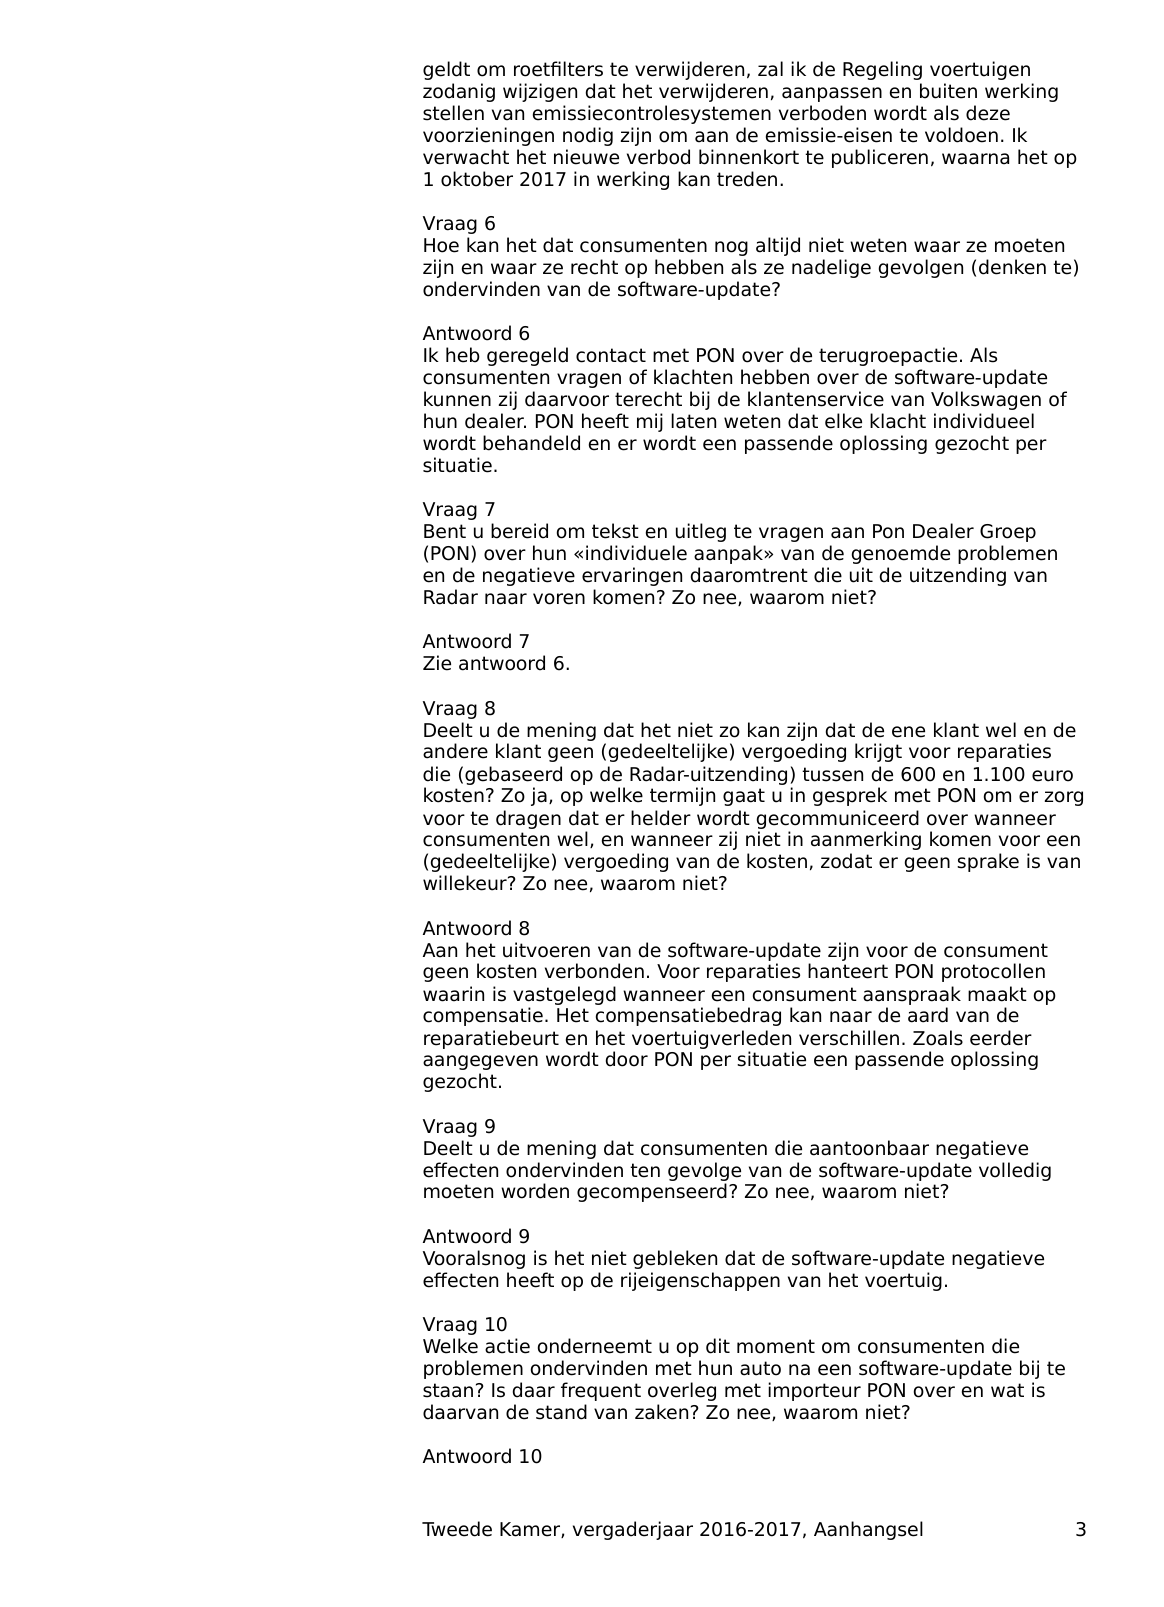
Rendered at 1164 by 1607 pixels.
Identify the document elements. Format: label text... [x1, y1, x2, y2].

text Deelt u de mening dat het niet zo kan zijn dat de ene klant wel en de andere klant geen (gedeeltelijke) vergoeding krijgt voor reparaties die (gebaseerd op de Radar-uitzending) tussen de 600 en 1.100 euro kosten? Zo ja, op welke termijn gaat u in gesprek met PON om er zorg voor te dragen dat er helder wordt gecommuniceerd over wanneer consumenten wel, en wanneer zij niet in aanmerking komen voor een (gedeeltelijke) vergoeding van de kosten, zodat er geen sprake is van willekeur? Zo nee, waarom niet? [422, 719, 1087, 895]
text Hoe kan het dat consumenten nog altijd niet weten waar ze moeten zijn en waar ze recht op hebben als ze nadelige gevolgen (denken te) ondervinden van de software-update? [422, 235, 1087, 301]
text Aan het uitvoeren van de software-update zijn voor de consument geen kosten verbonden. Voor reparaties hanteert PON protocollen waarin is vastgelegd wanneer een consument aanspraak maakt op compensatie. Het compensatiebedrag kan naar de aard van de reparatiebeurt en het voertuigverleden verschillen. Zoals eerder aangegeven wordt door PON per situatie een passende oplossing gezocht. [422, 939, 1087, 1093]
text Vraag 7 [422, 499, 1087, 521]
text Vraag 6 [422, 213, 1087, 235]
text Antwoord 7 [422, 631, 1087, 653]
text Bent u bereid om tekst en uitleg te vragen aan Pon Dealer Groep (PON) over hun «individuele aanpak» van de genoemde problemen en de negatieve ervaringen daaromtrent die uit de uitzending van Radar naar voren komen? Zo nee, waarom niet? [422, 521, 1087, 609]
text Deelt u de mening dat consumenten die aantoonbaar negatieve effecten ondervinden ten gevolge van de software-update volledig moeten worden gecompenseerd? Zo nee, waarom niet? [422, 1137, 1087, 1203]
text Zie antwoord 6. [422, 653, 1087, 675]
text Vraag 10 [422, 1314, 1087, 1336]
text geldt om roetfilters te verwijderen, zal ik de Regeling voertuigen zodanig wijzigen dat het verwijderen, aanpassen en buiten werking stellen van emissiecontrolesystemen verboden wordt als deze voorzieningen nodig zijn om aan de emissie-eisen te voldoen. Ik verwacht het nieuwe verbod binnenkort te publiceren, waarna het op 1 oktober 2017 in werking kan treden. [422, 59, 1087, 191]
text Antwoord 6 [422, 323, 1087, 345]
text Vraag 9 [422, 1116, 1087, 1137]
text Ik heb geregeld contact met PON over de terugroepactie. Als consumenten vragen of klachten hebben over de software-update kunnen zij daarvoor terecht bij de klantenservice van Volkswagen of hun dealer. PON heeft mij laten weten dat elke klacht individueel wordt behandeld en er wordt een passende oplossing gezocht per situatie. [422, 345, 1087, 477]
text Antwoord 10 [422, 1446, 1087, 1468]
text Vraag 8 [422, 697, 1087, 719]
text Welke actie onderneemt u op dit moment om consumenten die problemen ondervinden met hun auto na een software-update bij te staan? Is daar frequent overleg met importeur PON over en wat is daarvan de stand van zaken? Zo nee, waarom niet? [422, 1336, 1087, 1424]
text Vooralsnog is het niet gebleken dat de software-update negatieve effecten heeft op de rijeigenschappen van het voertuig. [422, 1248, 1087, 1292]
text Antwoord 9 [422, 1226, 1087, 1248]
text Antwoord 8 [422, 917, 1087, 939]
